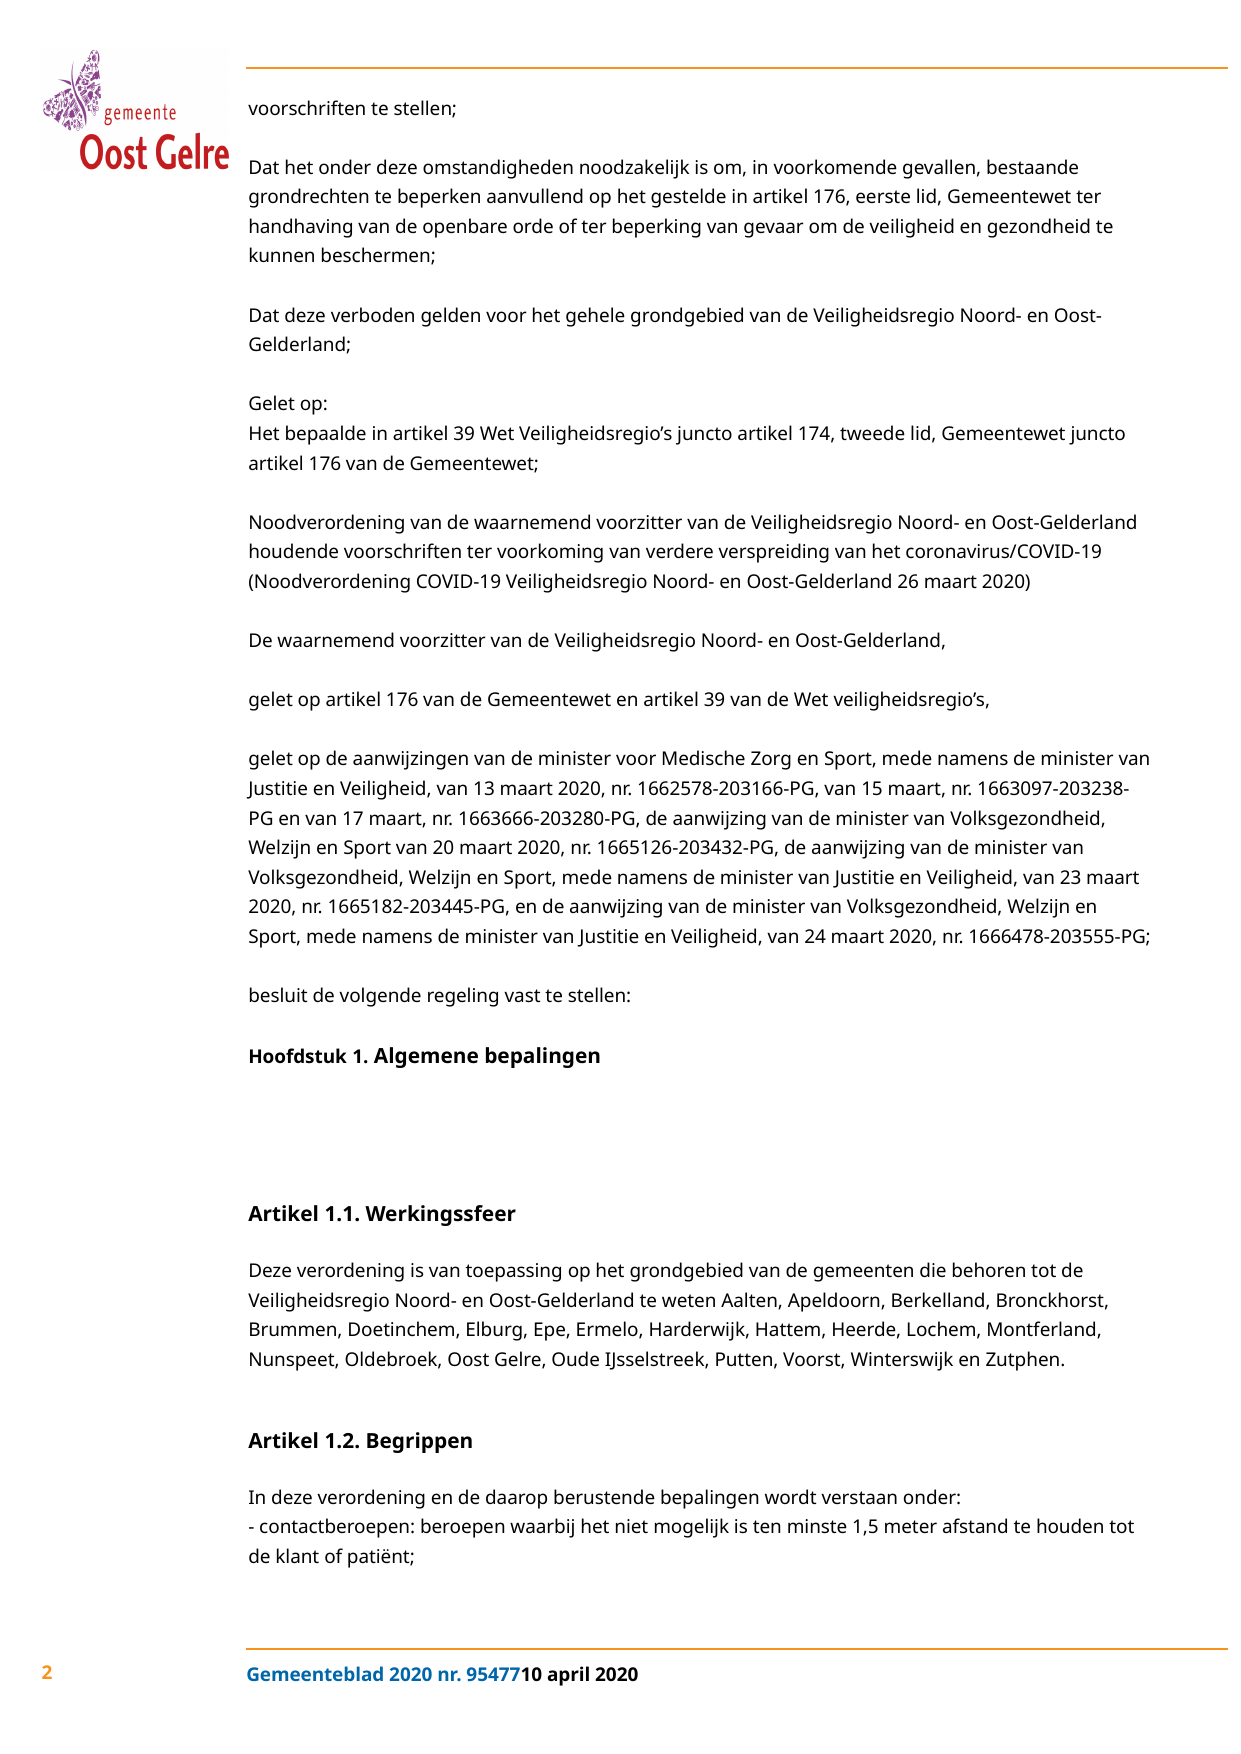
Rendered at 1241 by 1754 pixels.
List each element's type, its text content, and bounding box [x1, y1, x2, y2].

picture [41, 47, 231, 172]
text Dat deze verboden gelden voor het gehele grondgebied van de Veiligheidsregio Noord- en Oost-Gelderland; [248, 302, 1152, 357]
text de klant of patiënt; [248, 1543, 1152, 1569]
text gelet op de aanwijzingen van de minister voor Medische Zorg en Sport, mede namens de minister van Justitie en Veiligheid, van 13 maart 2020, nr. 1662578-203166-PG, van 15 maart, nr. 1663097-203238-PG en van 17 maart, nr. 1663666-203280-PG, de aanwijzing van de minister van Volksgezondheid, Welzijn en Sport van 20 maart 2020, nr. 1665126-203432-PG, de aanwijzing van de minister van Volksgezondheid, Welzijn en Sport, mede namens de minister van Justitie en Veiligheid, van 23 maart 2020, nr. 1665182-203445-PG, en de aanwijzing van de minister van Volksgezondheid, Welzijn en Sport, mede namens de minister van Justitie en Veiligheid, van 24 maart 2020, nr. 1666478-203555-PG; [248, 746, 1152, 949]
text - contactberoepen: beroepen waarbij het niet mogelijk is ten minste 1,5 meter afstand te houden tot [248, 1513, 1152, 1539]
text gelet op artikel 176 van de Gemeentewet en artikel 39 van de Wet veiligheidsregio’s, [248, 686, 1152, 712]
text In deze verordening en de daarop berustende bepalingen wordt verstaan onder: [248, 1484, 1152, 1510]
text Hoofdstuk 1. Algemene bepalingen [248, 1041, 1152, 1070]
text voorschriften te stellen; [248, 95, 1152, 121]
text besluit de volgende regeling vast te stellen: [248, 982, 1152, 1008]
text De waarnemend voorzitter van de Veiligheidsregio Noord- en Oost-Gelderland, [248, 627, 1152, 653]
text Dat het onder deze omstandigheden noodzakelijk is om, in voorkomende gevallen, bestaande grondrechten te beperken aanvullend op het gestelde in artikel 176, eerste lid, Gemeentewet ter handhaving van de openbare orde of ter beperking van gevaar om de veiligheid en gezondheid te kunnen beschermen; [248, 154, 1152, 268]
text Noodverordening van de waarnemend voorzitter van de Veiligheidsregio Noord- en Oost-Gelderland houdende voorschriften ter voorkoming van verdere verspreiding van het coronavirus/COVID-19 (Noodverordening COVID-19 Veiligheidsregio Noord- en Oost-Gelderland 26 maart 2020) [248, 509, 1152, 594]
text Artikel 1.2. Begrippen [248, 1426, 1152, 1454]
text Artikel 1.1. Werkingssfeer [248, 1199, 1152, 1228]
text Gelet op: [248, 391, 1152, 416]
text Deze verordening is van toepassing op het grondgebied van de gemeenten die behoren tot de Veiligheidsregio Noord- en Oost-Gelderland te weten Aalten, Apeldoorn, Berkelland, Bronckhorst, Brummen, Doetinchem, Elburg, Epe, Ermelo, Harderwijk, Hattem, Heerde, Lochem, Montferland, Nunspeet, Oldebroek, Oost Gelre, Oude IJsselstreek, Putten, Voorst, Winterswijk en Zutphen. [248, 1257, 1152, 1372]
text Het bepaalde in artikel 39 Wet Veiligheidsregio’s juncto artikel 174, tweede lid, Gemeentewet juncto artikel 176 van de Gemeentewet; [248, 420, 1152, 476]
